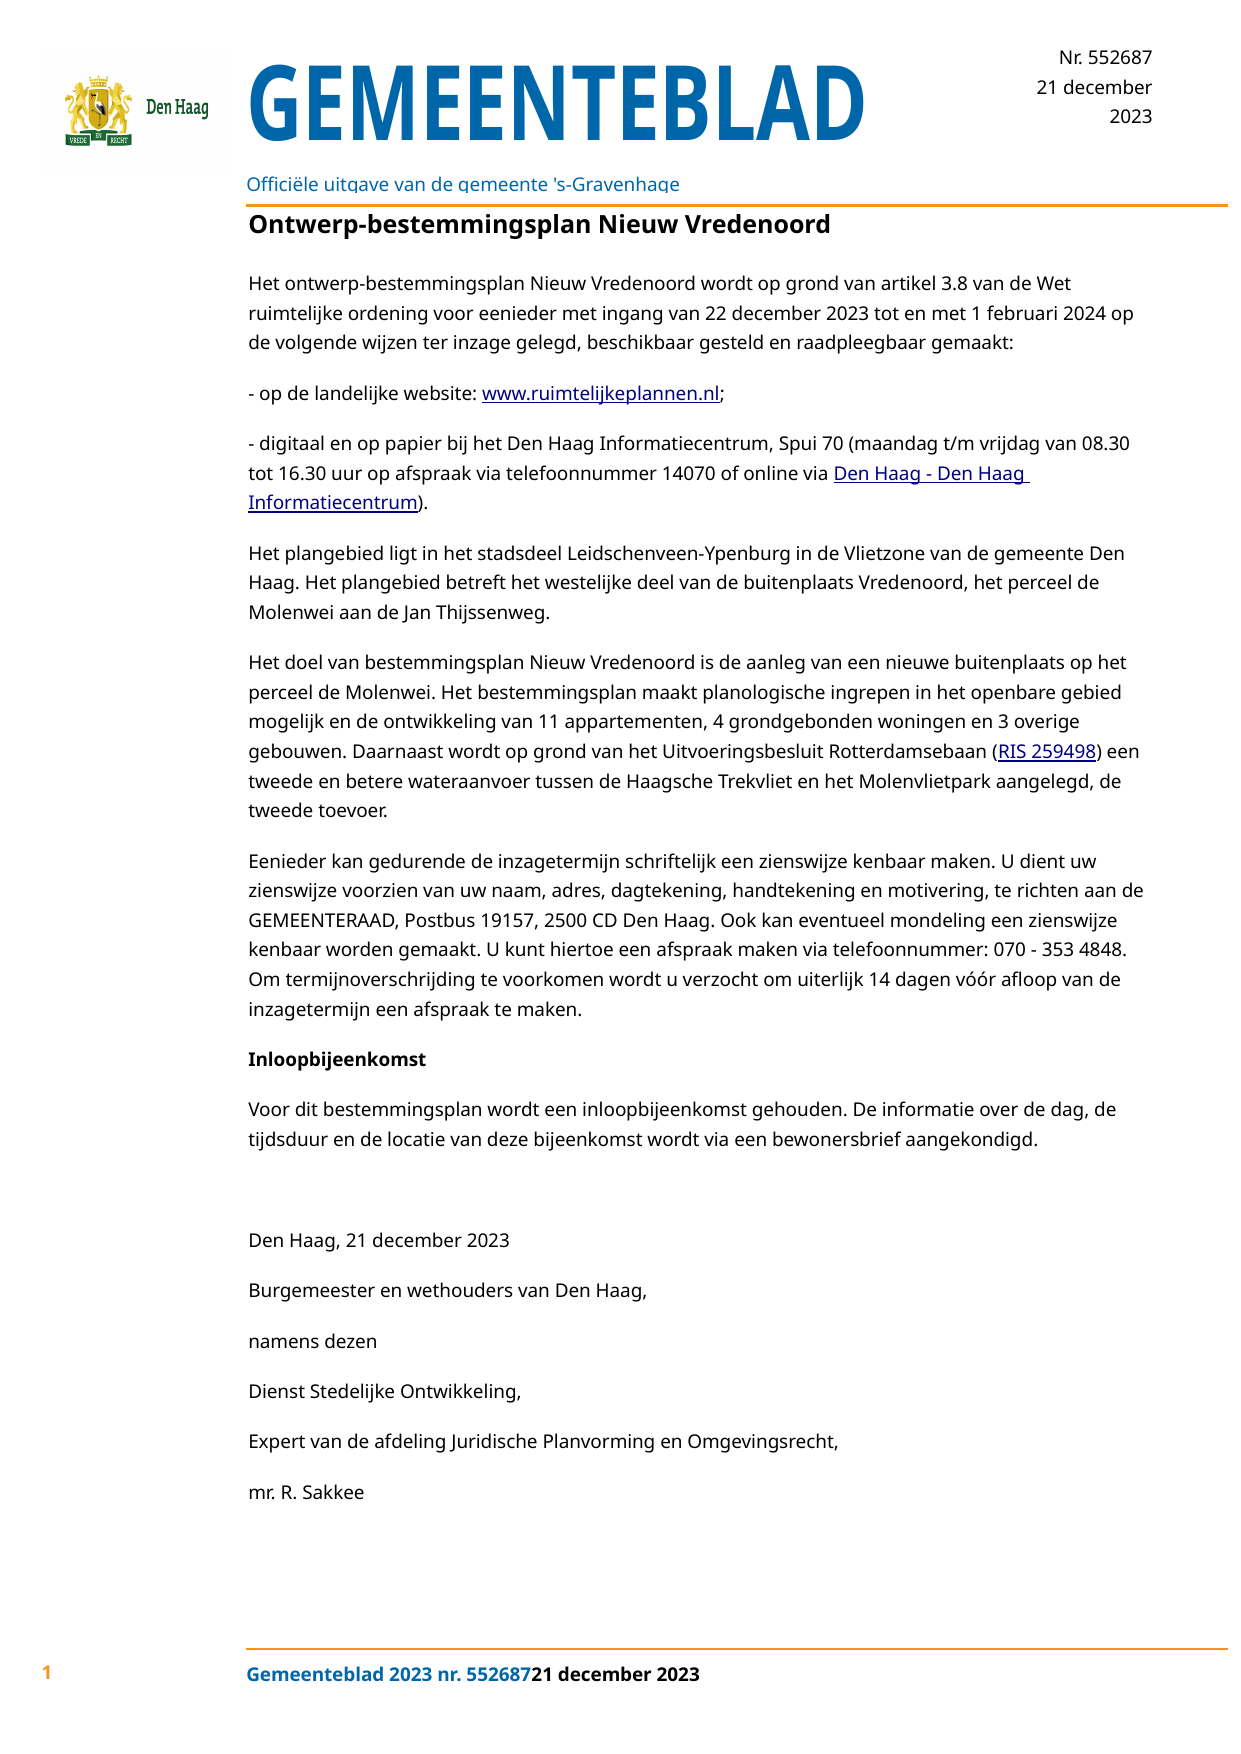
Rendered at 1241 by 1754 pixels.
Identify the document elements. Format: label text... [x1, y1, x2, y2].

text Expert van de afdeling Juridische Planvorming en Omgevingsrecht, [248, 1429, 1152, 1454]
text namens dezen [248, 1328, 1152, 1353]
text Het plangebied ligt in het stadsdeel Leidschenveen-Ypenburg in de Vlietzone van de gemeente Den Haag. Het plangebied betreft het westelijke deel van de buitenplaats Vredenoord, het perceel de Molenwei aan de Jan Thijssenweg. [248, 540, 1152, 625]
text Het doel van bestemmingsplan Nieuw Vredenoord is de aanleg van een nieuwe buitenplaats op het perceel de Molenwei. Het bestemmingsplan maakt planologische ingrepen in het openbare gebied mogelijk en de ontwikkeling van 11 appartementen, 4 grondgebonden woningen en 3 overige gebouwen. Daarnaast wordt op grond van het Uitvoeringsbesluit Rotterdamsebaan (RIS 259498) een tweede en betere wateraanvoer tussen de Haagsche Trekvliet en het Molenvlietpark aangelegd, de tweede toevoer. [248, 649, 1152, 823]
text Het ontwerp-bestemmingsplan Nieuw Vredenoord wordt op grond van artikel 3.8 van de Wet ruimtelijke ordening voor eenieder met ingang van 22 december 2023 tot en met 1 februari 2024 op de volgende wijzen ter inzage gelegd, beschikbaar gesteld en raadpleegbaar gemaakt: [248, 270, 1152, 355]
text - op de landelijke website: www.ruimtelijkeplannen.nl; [248, 380, 1152, 406]
text Inloopbijeenkomst [248, 1046, 1152, 1072]
text Voor dit bestemmingsplan wordt een inloopbijeenkomst gehouden. De informatie over de dag, de tijdsduur en de locatie van deze bijeenkomst wordt via een bewonersbrief aangekondigd. [248, 1097, 1152, 1152]
text Ontwerp-bestemmingsplan Nieuw Vredenoord [248, 207, 1152, 241]
text mr. R. Sakkee [248, 1479, 1152, 1505]
picture [41, 47, 231, 172]
text Den Haag, 21 december 2023 [248, 1227, 1152, 1253]
text Dienst Stedelijke Ontwikkeling, [248, 1378, 1152, 1404]
text - digitaal en op papier bij het Den Haag Informatiecentrum, Spui 70 (maandag t/m vrijdag van 08.30 tot 16.30 uur op afspraak via telefoonnummer 14070 of online via Den Haag - Den Haag Informatiecentrum). [248, 430, 1152, 515]
text Eenieder kan gedurende de inzagetermijn schriftelijk een zienswijze kenbaar maken. U dient uw zienswijze voorzien van uw naam, adres, dagtekening, handtekening en motivering, te richten aan de GEMEENTERAAD, Postbus 19157, 2500 CD Den Haag. Ook kan eventueel mondeling een zienswijze kenbaar worden gemaakt. U kunt hiertoe een afspraak maken via telefoonnummer: 070 - 353 4848. Om termijnoverschrijding te voorkomen wordt u verzocht om uiterlijk 14 dagen vóór afloop van de inzagetermijn een afspraak te maken. [248, 848, 1152, 1021]
text Burgemeester en wethouders van Den Haag, [248, 1277, 1152, 1303]
